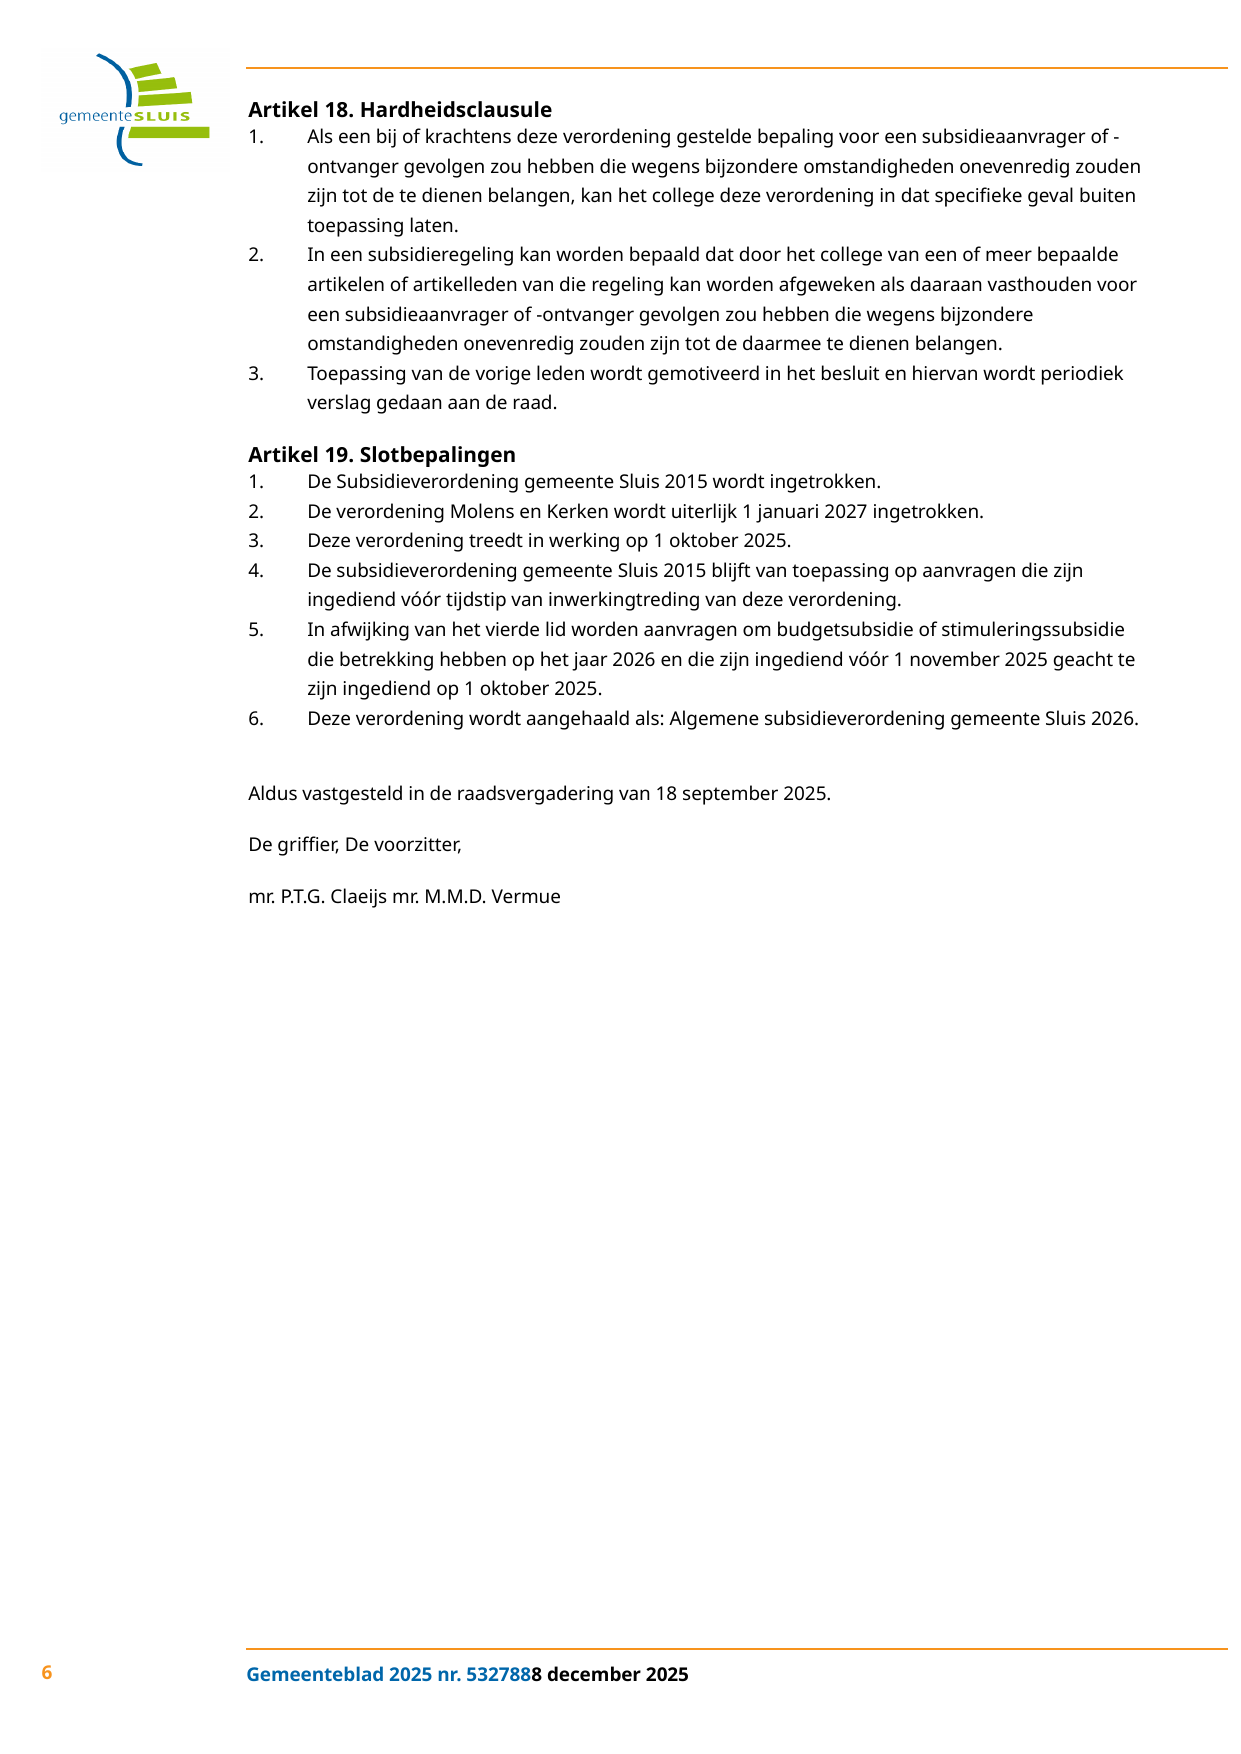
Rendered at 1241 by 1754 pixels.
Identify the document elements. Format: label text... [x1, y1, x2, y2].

list De verordening Molens en Kerken wordt uiterlijk 1 januari 2027 ingetrokken. [248, 498, 1152, 524]
text Artikel 19. Slotbepalingen [248, 440, 1152, 468]
list In een subsidieregeling kan worden bepaald dat door het college van een of meer bepaalde artikelen of artikelleden van die regeling kan worden afgeweken als daaraan vasthouden voor een subsidieaanvrager of -ontvanger gevolgen zou hebben die wegens bijzondere omstandigheden onevenredig zouden zijn tot de daarmee te dienen belangen. [248, 242, 1152, 356]
text mr. P.T.G. Claeijs mr. M.M.D. Vermue [248, 883, 1152, 909]
picture [41, 47, 231, 172]
list De subsidieverordening gemeente Sluis 2015 blijft van toepassing op aanvragen die zijn ingediend vóór tijdstip van inwerkingtreding van deze verordening. [248, 557, 1152, 612]
list Als een bij of krachtens deze verordening gestelde bepaling voor een subsidieaanvrager of -ontvanger gevolgen zou hebben die wegens bijzondere omstandigheden onevenredig zouden zijn tot de te dienen belangen, kan het college deze verordening in dat specifieke geval buiten toepassing laten. [248, 123, 1152, 238]
text Aldus vastgesteld in de raadsvergadering van 18 september 2025. [248, 780, 1152, 806]
list Deze verordening treedt in werking op 1 oktober 2025. [248, 527, 1152, 553]
list In afwijking van het vierde lid worden aanvragen om budgetsubsidie of stimuleringssubsidie die betrekking hebben op het jaar 2026 en die zijn ingediend vóór 1 november 2025 geacht te zijn ingediend op 1 oktober 2025. [248, 616, 1152, 701]
list Deze verordening wordt aangehaald als: Algemene subsidieverordening gemeente Sluis 2026. [248, 705, 1152, 731]
text De griffier, De voorzitter, [248, 832, 1152, 857]
list De Subsidieverordening gemeente Sluis 2015 wordt ingetrokken. [248, 468, 1152, 494]
text Artikel 18. Hardheidsclausule [248, 95, 1152, 123]
list Toepassing van de vorige leden wordt gemotiveerd in het besluit en hiervan wordt periodiek verslag gedaan aan de raad. [248, 360, 1152, 415]
